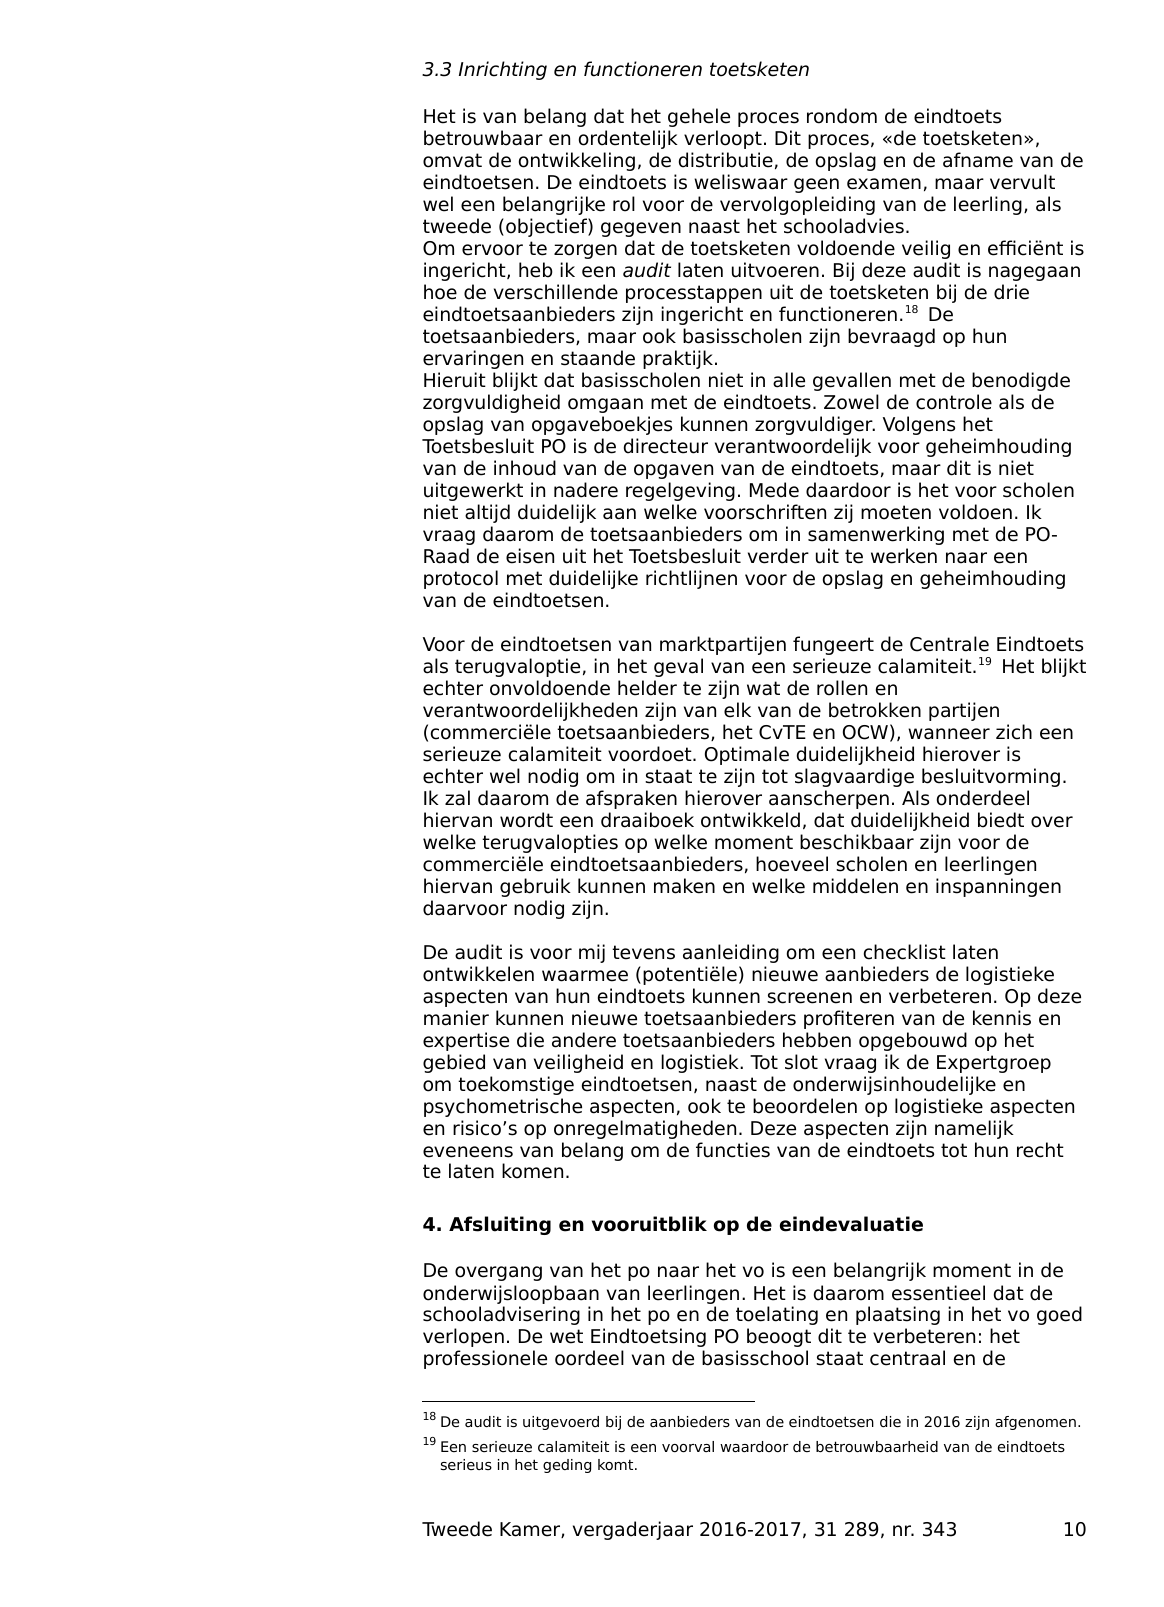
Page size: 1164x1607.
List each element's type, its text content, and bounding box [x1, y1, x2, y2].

text De audit is voor mij tevens aanleiding om een checklist laten ontwikkelen waarmee (potentiële) nieuwe aanbieders de logistieke aspecten van hun eindtoets kunnen screenen en verbeteren. Op deze manier kunnen nieuwe toetsaanbieders profiteren van de kennis en expertise die andere toetsaanbieders hebben opgebouwd op het gebied van veiligheid en logistiek. Tot slot vraag ik de Expertgroep om toekomstige eindtoetsen, naast de onderwijsinhoudelijke en psychometrische aspecten, ook te beoordelen op logistieke aspecten en risico’s op onregelmatigheden. Deze aspecten zijn namelijk eveneens van belang om de functies van de eindtoets tot hun recht te laten komen. [422, 942, 1087, 1183]
text Een serieuze calamiteit is een voorval waardoor de betrouwbaarheid van de eindtoets serieus in het geding komt. [422, 1435, 1087, 1474]
text Voor de eindtoetsen van marktpartijen fungeert de Centrale Eindtoets als terugvaloptie, in het geval van een serieuze calamiteit. Het blijkt echter onvoldoende helder te zijn wat de rollen en verantwoordelijkheden zijn van elk van de betrokken partijen (commerciële toetsaanbieders, het CvTE en OCW), wanneer zich een serieuze calamiteit voordoet. Optimale duidelijkheid hierover is echter wel nodig om in staat te zijn tot slagvaardige besluitvorming. Ik zal daarom de afspraken hierover aanscherpen. Als onderdeel hiervan wordt een draaiboek ontwikkeld, dat duidelijkheid biedt over welke terugvalopties op welke moment beschikbaar zijn voor de commerciële eindtoetsaanbieders, hoeveel scholen en leerlingen hiervan gebruik kunnen maken en welke middelen en inspanningen daarvoor nodig zijn. [422, 634, 1087, 919]
text De audit is uitgevoerd bij de aanbieders van de eindtoetsen die in 2016 zijn afgenomen. [422, 1410, 1087, 1432]
text Om ervoor te zorgen dat de toetsketen voldoende veilig en efficiënt is ingericht, heb ik een audit laten uitvoeren. Bij deze audit is nagegaan hoe de verschillende processtappen uit de toetsketen bij de drie eindtoetsaanbieders zijn ingericht en functioneren. De toetsaanbieders, maar ook basisscholen zijn bevraagd op hun ervaringen en staande praktijk. [422, 238, 1087, 370]
subtitle 4. Afsluiting en vooruitblik op de eindevaluatie [422, 1213, 1087, 1235]
text De overgang van het po naar het vo is een belangrijk moment in de onderwijsloopbaan van leerlingen. Het is daarom essentieel dat de schooladvisering in het po en de toelating en plaatsing in het vo goed verlopen. De wet Eindtoetsing PO beoogt dit te verbeteren: het professionele oordeel van de basisschool staat centraal en de [422, 1260, 1087, 1370]
text Het is van belang dat het gehele proces rondom de eindtoets betrouwbaar en ordentelijk verloopt. Dit proces, «de toetsketen», omvat de ontwikkeling, de distributie, de opslag en de afname van de eindtoetsen. De eindtoets is weliswaar geen examen, maar vervult wel een belangrijke rol voor de vervolgopleiding van de leerling, als tweede (objectief) gegeven naast het schooladvies. [422, 106, 1087, 238]
text Hieruit blijkt dat basisscholen niet in alle gevallen met de benodigde zorgvuldigheid omgaan met de eindtoets. Zowel de controle als de opslag van opgaveboekjes kunnen zorgvuldiger. Volgens het Toetsbesluit PO is de directeur verantwoordelijk voor geheimhouding van de inhoud van de opgaven van de eindtoets, maar dit is niet uitgewerkt in nadere regelgeving. Mede daardoor is het voor scholen niet altijd duidelijk aan welke voorschriften zij moeten voldoen. Ik vraag daarom de toetsaanbieders om in samenwerking met de PO-Raad de eisen uit het Toetsbesluit verder uit te werken naar een protocol met duidelijke richtlijnen voor de opslag en geheimhouding van de eindtoetsen. [422, 370, 1087, 612]
subtitle 3.3 Inrichting en functioneren toetsketen [422, 59, 1087, 81]
